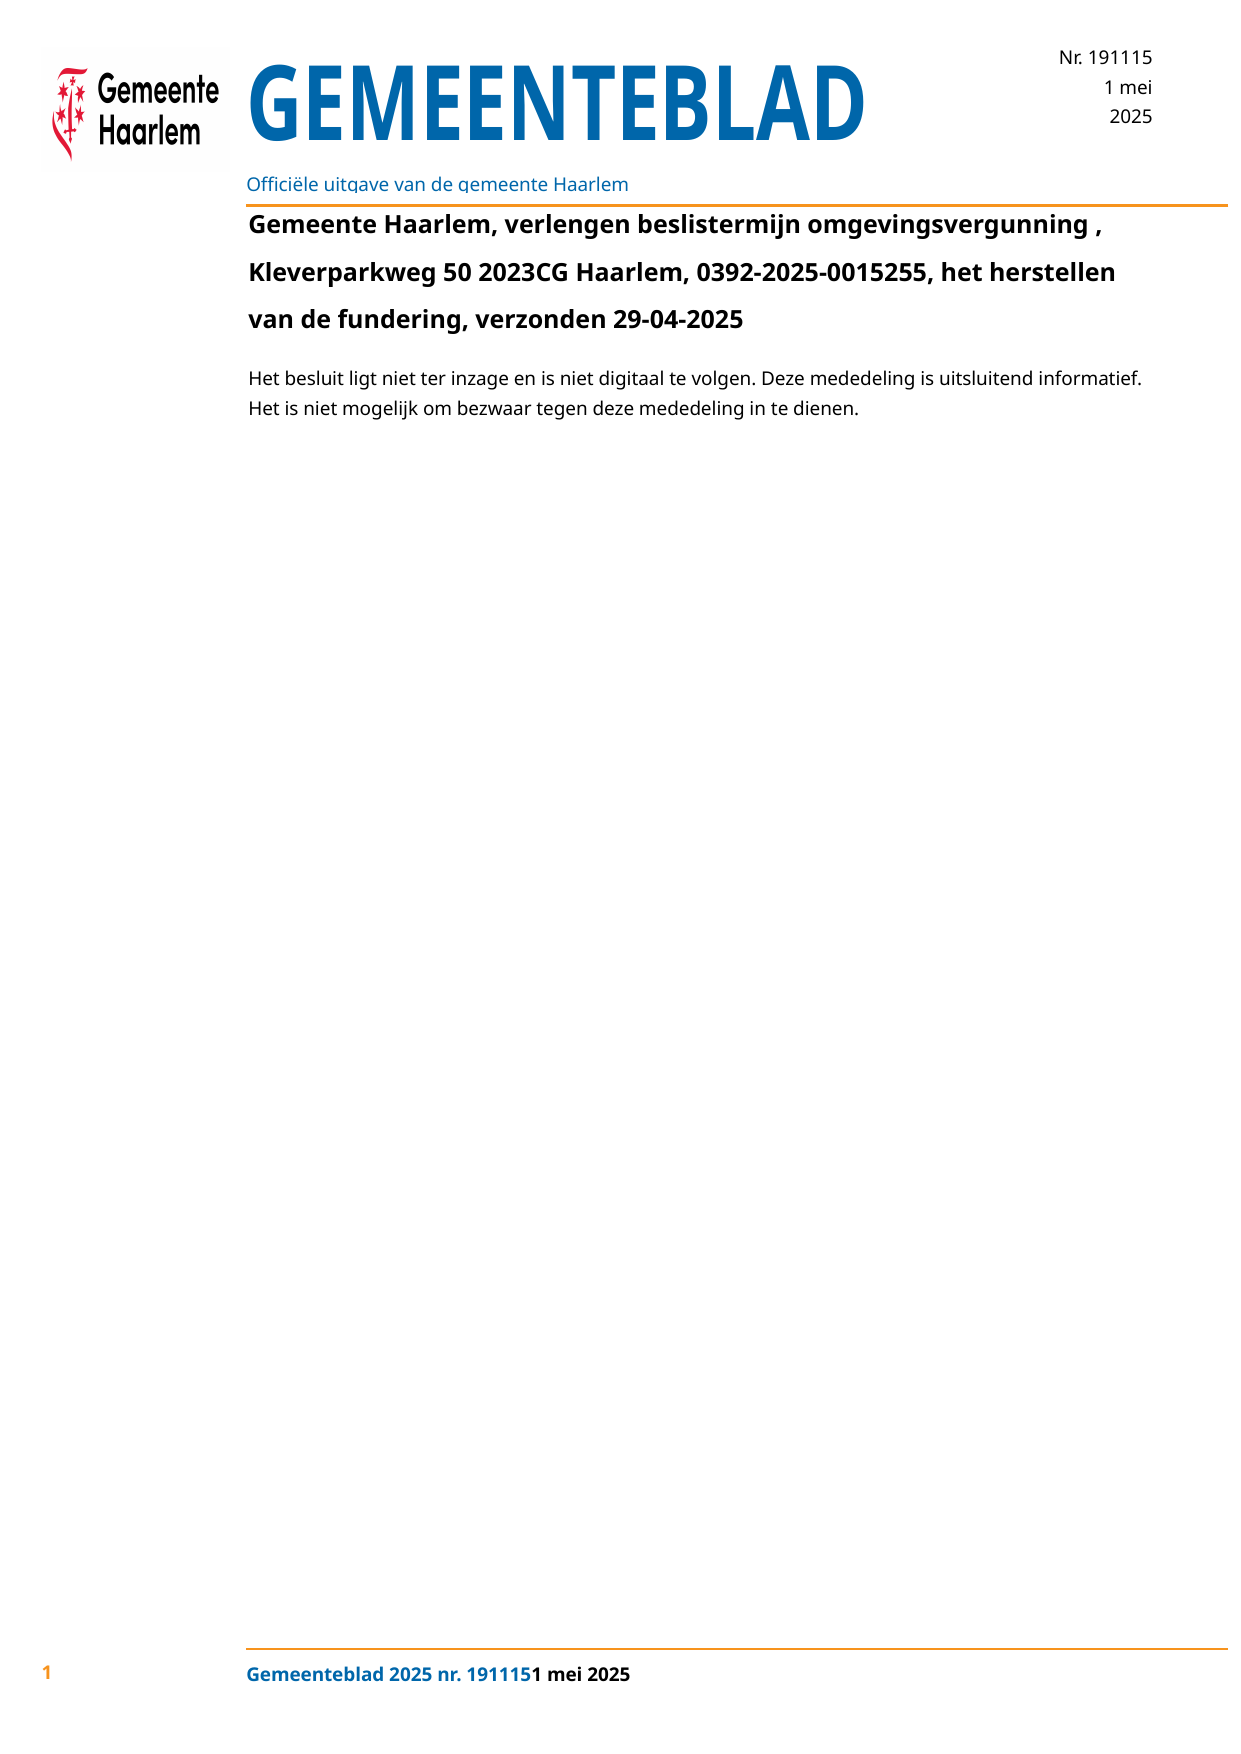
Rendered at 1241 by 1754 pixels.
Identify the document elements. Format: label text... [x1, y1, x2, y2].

picture [41, 47, 231, 172]
text Gemeente Haarlem, verlengen beslistermijn omgevingsvergunning , Kleverparkweg 50 2023CG Haarlem, 0392-2025-0015255, het herstellen van de fundering, verzonden 29-04-2025 [248, 207, 1152, 336]
text Het besluit ligt niet ter inzage en is niet digitaal te volgen. Deze mededeling is uitsluitend informatief. Het is niet mogelijk om bezwaar tegen deze mededeling in te dienen. [248, 366, 1152, 421]
